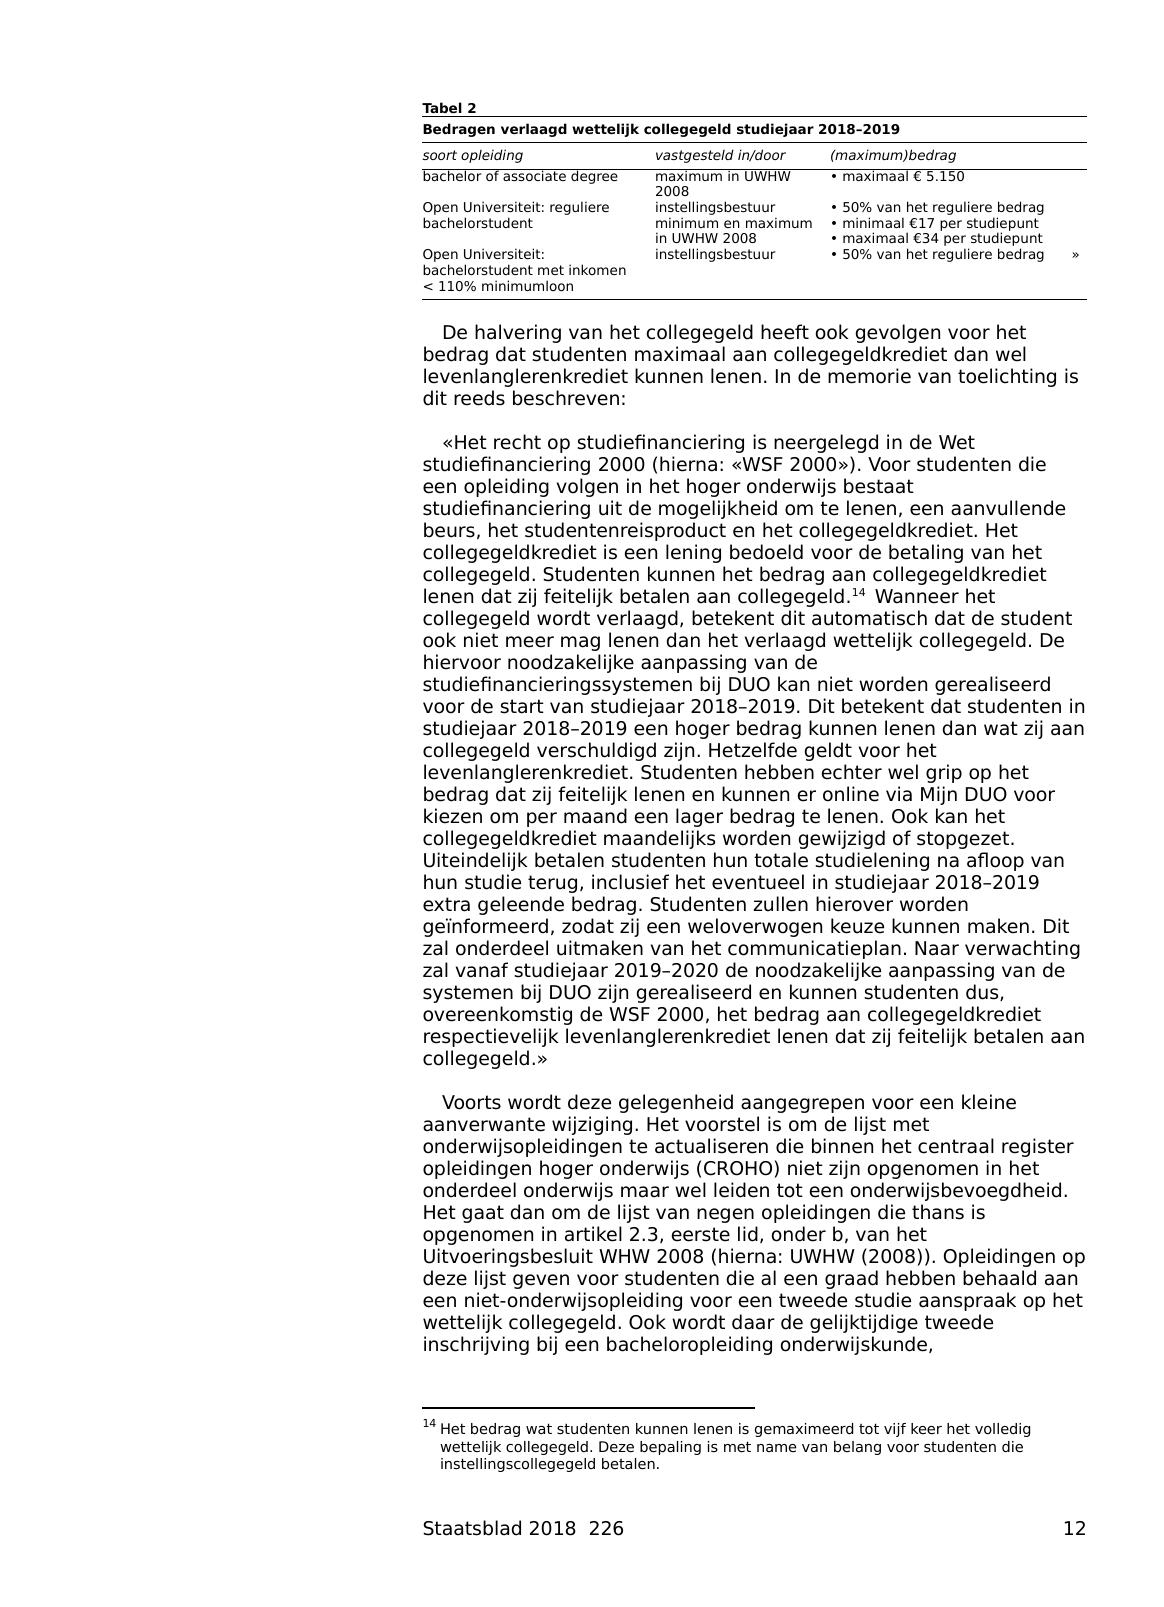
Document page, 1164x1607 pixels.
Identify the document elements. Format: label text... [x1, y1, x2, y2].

table_cell maximum in UWHW 2008 [649, 170, 824, 200]
table_cell • maximaal € 5.150 [824, 170, 1065, 200]
table_cell Open Universiteit: reguliere bachelorstudent [422, 200, 649, 247]
table_cell [1065, 200, 1087, 247]
table_cell Open Universiteit: bachelorstudent met inkomen < 110% minimumloon [422, 247, 649, 299]
table_cell instellingsbestuur [649, 247, 824, 299]
table_cell soort opleiding [422, 143, 649, 168]
table_cell instellingsbestuur minimum en maximum in UWHW 2008 [649, 200, 824, 247]
text Het bedrag wat studenten kunnen lenen is gemaximeerd tot vijf keer het volledig wettelijk collegegeld. Deze bepaling is met name van belang voor studenten die instellingscollegegeld betalen. [422, 1417, 1087, 1473]
table_cell [1065, 117, 1087, 142]
table_cell • 50% van het reguliere bedrag [824, 247, 1065, 299]
table_cell • 50% van het reguliere bedrag • minimaal €17 per studiepunt • maximaal €34 per studiepunt [824, 200, 1065, 247]
table_cell Bedragen verlaagd wettelijk collegegeld studiejaar 2018–2019 [422, 117, 1065, 142]
table_cell [1065, 143, 1087, 168]
text «Het recht op studiefinanciering is neergelegd in de Wet studiefinanciering 2000 (hierna: «WSF 2000»). Voor studenten die een opleiding volgen in het hoger onderwijs bestaat studiefinanciering uit de mogelijkheid om te lenen, een aanvullende beurs, het studentenreisproduct en het collegegeldkrediet. Het collegegeldkrediet is een lening bedoeld voor de betaling van het collegegeld. Studenten kunnen het bedrag aan collegegeldkrediet lenen dat zij feitelijk betalen aan collegegeld. Wanneer het collegegeld wordt verlaagd, betekent dit automatisch dat de student ook niet meer mag lenen dan het verlaagd wettelijk collegegeld. De hiervoor noodzakelijke aanpassing van de studiefinancieringssystemen bij DUO kan niet worden gerealiseerd voor de start van studiejaar 2018–2019. Dit betekent dat studenten in studiejaar 2018–2019 een hoger bedrag kunnen lenen dan wat zij aan collegegeld verschuldigd zijn. Hetzelfde geldt voor het levenlanglerenkrediet. Studenten hebben echter wel grip op het bedrag dat zij feitelijk lenen en kunnen er online via Mijn DUO voor kiezen om per maand een lager bedrag te lenen. Ook kan het collegegeldkrediet maandelijks worden gewijzigd of stopgezet. Uiteindelijk betalen studenten hun totale studielening na afloop van hun studie terug, inclusief het eventueel in studiejaar 2018–2019 extra geleende bedrag. Studenten zullen hierover worden geïnformeerd, zodat zij een weloverwogen keuze kunnen maken. Dit zal onderdeel uitmaken van het communicatieplan. Naar verwachting zal vanaf studiejaar 2019–2020 de noodzakelijke aanpassing van de systemen bij DUO zijn gerealiseerd en kunnen studenten dus, overeenkomstig de WSF 2000, het bedrag aan collegegeldkrediet respectievelijk levenlanglerenkrediet lenen dat zij feitelijk betalen aan collegegeld.» [422, 432, 1087, 1070]
table_cell (maximum)bedrag [824, 143, 1065, 168]
table_cell » [1065, 247, 1087, 299]
text De halvering van het collegegeld heeft ook gevolgen voor het bedrag dat studenten maximaal aan collegegeldkrediet dan wel levenlanglerenkrediet kunnen lenen. In de memorie van toelichting is dit reeds beschreven: [422, 322, 1087, 410]
table_cell bachelor of associate degree [422, 170, 649, 200]
table_cell vastgesteld in/door [649, 143, 824, 168]
table_cell [1065, 170, 1087, 200]
text Voorts wordt deze gelegenheid aangegrepen voor een kleine aanverwante wijziging. Het voorstel is om de lijst met onderwijsopleidingen te actualiseren die binnen het centraal register opleidingen hoger onderwijs (CROHO) niet zijn opgenomen in het onderdeel onderwijs maar wel leiden tot een onderwijsbevoegdheid. Het gaat dan om de lijst van negen opleidingen die thans is opgenomen in artikel 2.3, eerste lid, onder b, van het Uitvoeringsbesluit WHW 2008 (hierna: UWHW (2008)). Opleidingen op deze lijst geven voor studenten die al een graad hebben behaald aan een niet-onderwijsopleiding voor een tweede studie aanspraak op het wettelijk collegegeld. Ook wordt daar de gelijktijdige tweede inschrijving bij een bacheloropleiding onderwijskunde, [422, 1092, 1087, 1356]
table_header Tabel 2 [422, 100, 1087, 116]
